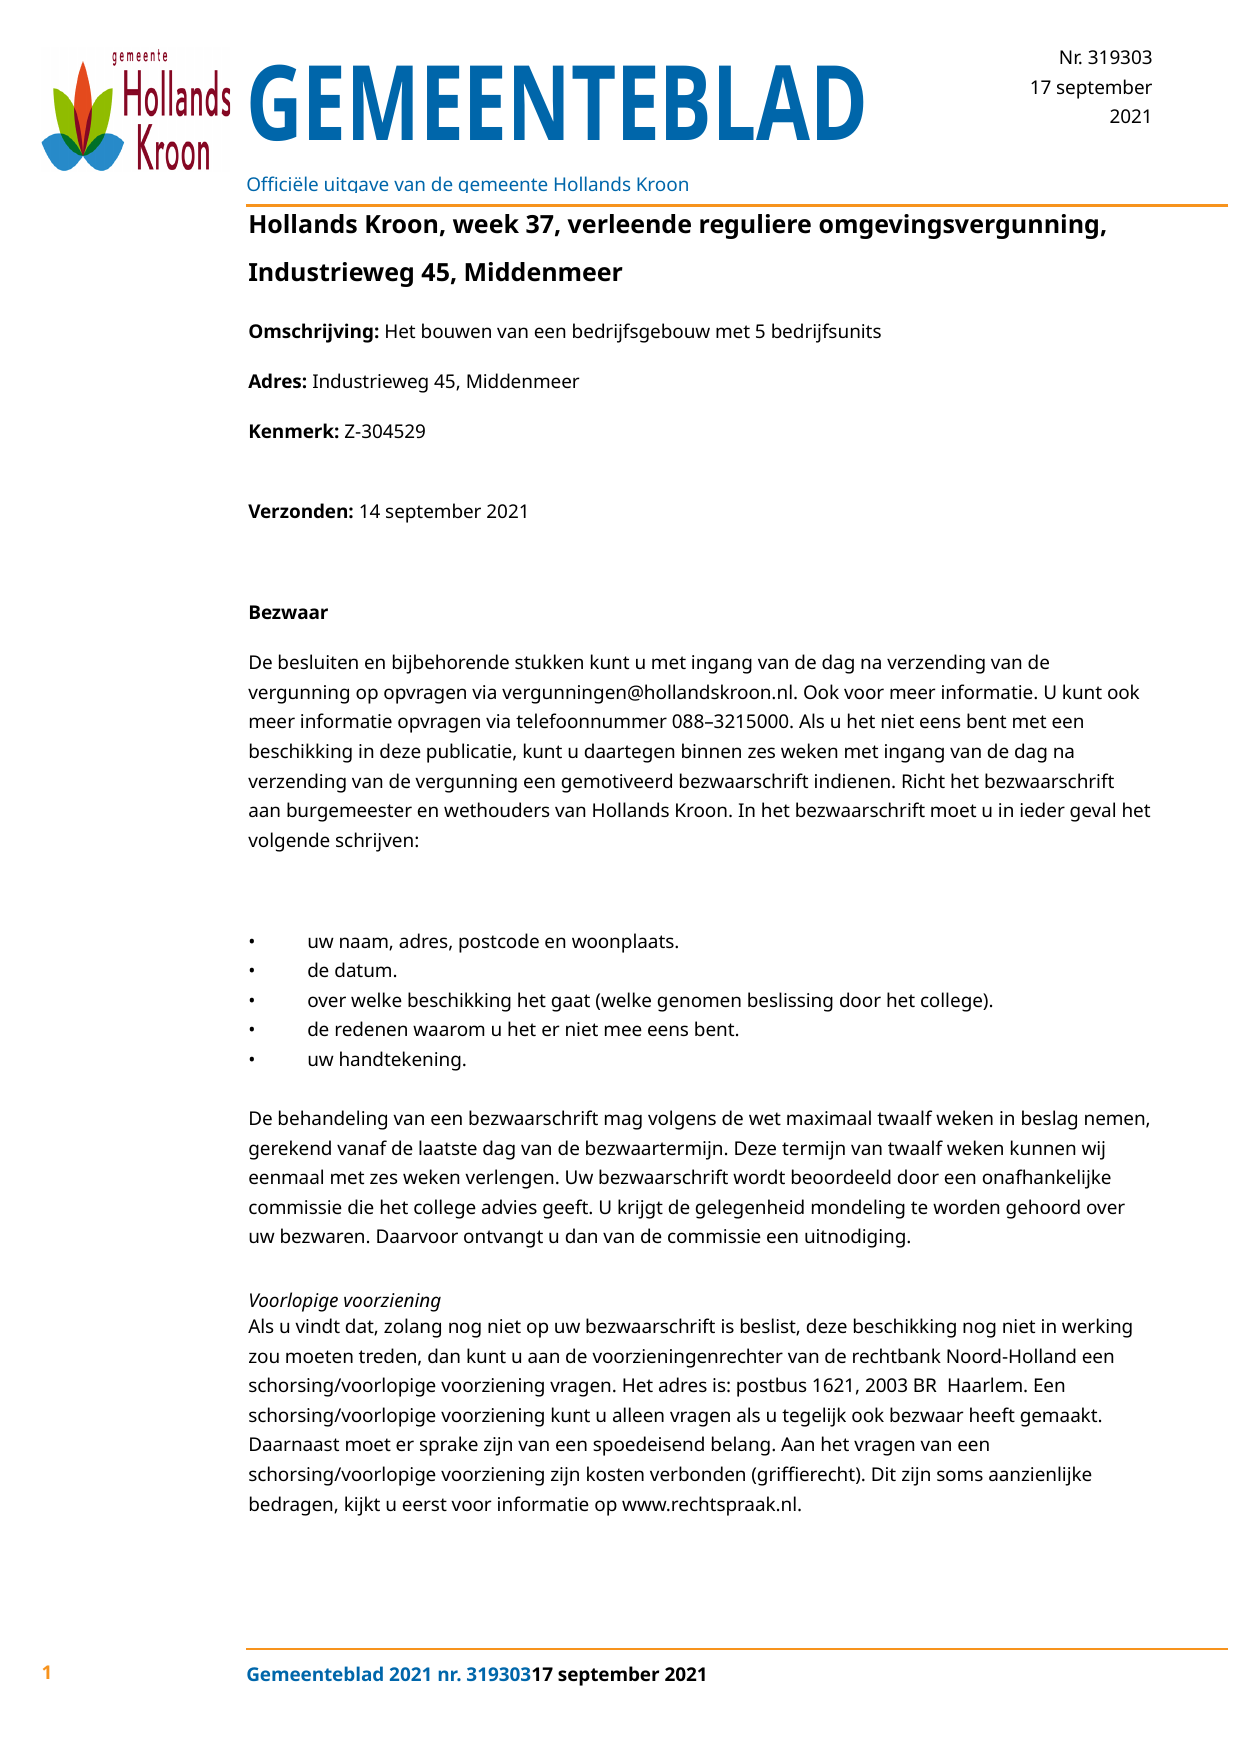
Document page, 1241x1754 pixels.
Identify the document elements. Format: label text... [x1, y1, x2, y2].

text Kenmerk: Z-304529 [248, 419, 1152, 444]
picture [41, 47, 231, 172]
text Als u vindt dat, zolang nog niet op uw bezwaarschrift is beslist, deze beschikking nog niet in werking zou moeten treden, dan kunt u aan de voorzieningenrechter van de rechtbank Noord-Holland een schorsing/voorlopige voorziening vragen. Het adres is: postbus 1621, 2003 BR Haarlem. Een schorsing/voorlopige voorziening kunt u alleen vragen als u tegelijk ook bezwaar heeft gemaakt. Daarnaast moet er sprake zijn van een spoedeisend belang. Aan het vragen van een schorsing/voorlopige voorziening zijn kosten verbonden (griffierecht). Dit zijn soms aanzienlijke bedragen, kijkt u eerst voor informatie op www.rechtspraak.nl. [248, 1313, 1152, 1517]
text De behandeling van een bezwaarschrift mag volgens de wet maximaal twaalf weken in beslag nemen, gerekend vanaf de laatste dag van de bezwaartermijn. Deze termijn van twaalf weken kunnen wij eenmaal met zes weken verlengen. Uw bezwaarschrift wordt beoordeeld door een onafhankelijke commissie die het college advies geeft. U krijgt de gelegenheid mondeling te worden gehoord over uw bezwaren. Daarvoor ontvangt u dan van de commissie een uitnodiging. [248, 1105, 1152, 1249]
list uw naam, adres, postcode en woonplaats. [248, 928, 1152, 953]
text Voorlopige voorziening [248, 1288, 1152, 1313]
list de redenen waarom u het er niet mee eens bent. [248, 1017, 1152, 1042]
text De besluiten en bijbehorende stukken kunt u met ingang van de dag na verzending van de vergunning op opvragen via vergunningen@hollandskroon.nl. Ook voor meer informatie. U kunt ook meer informatie opvragen via telefoonnummer 088–3215000. Als u het niet eens bent met een beschikking in deze publicatie, kunt u daartegen binnen zes weken met ingang van de dag na verzending van de vergunning een gemotiveerd bezwaarschrift indienen. Richt het bezwaarschrift aan burgemeester en wethouders van Hollands Kroon. In het bezwaarschrift moet u in ieder geval het volgende schrijven: [248, 649, 1152, 853]
text Bezwaar [248, 599, 1152, 625]
list uw handtekening. [248, 1046, 1152, 1072]
text Verzonden: 14 september 2021 [248, 498, 1152, 524]
table_header [248, 469, 700, 495]
list de datum. [248, 957, 1152, 983]
text Adres: Industrieweg 45, Middenmeer [248, 368, 1152, 394]
text Omschrijving: Het bouwen van een bedrijfsgebouw met 5 bedrijfsunits [248, 318, 1152, 344]
list over welke beschikking het gaat (welke genomen beslissing door het college). [248, 987, 1152, 1013]
text Hollands Kroon, week 37, verleende reguliere omgevingsvergunning, Industrieweg 45, Middenmeer [248, 207, 1152, 288]
table_header [700, 469, 1152, 495]
